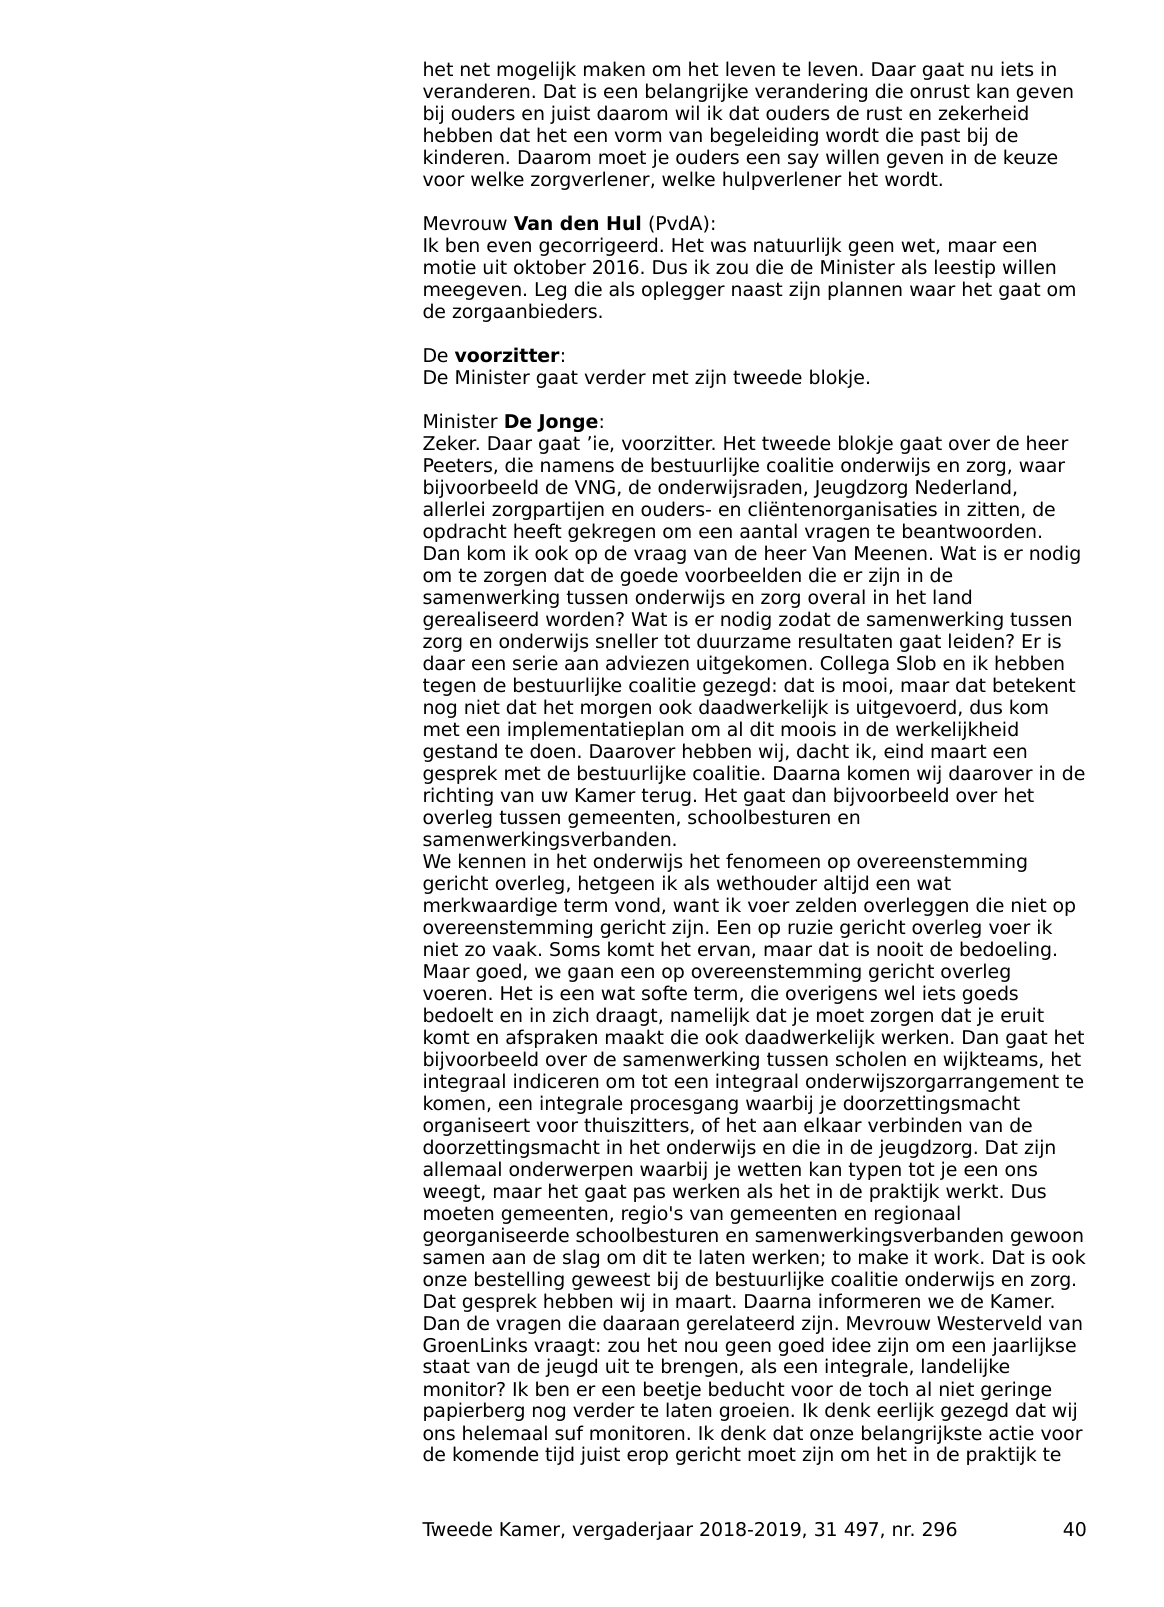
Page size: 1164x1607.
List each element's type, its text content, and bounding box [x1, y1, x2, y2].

text We kennen in het onderwijs het fenomeen op overeenstemming gericht overleg, hetgeen ik als wethouder altijd een wat merkwaardige term vond, want ik voer zelden overleggen die niet op overeenstemming gericht zijn. Een op ruzie gericht overleg voer ik niet zo vaak. Soms komt het ervan, maar dat is nooit de bedoeling. Maar goed, we gaan een op overeenstemming gericht overleg voeren. Het is een wat softe term, die overigens wel iets goeds bedoelt en in zich draagt, namelijk dat je moet zorgen dat je eruit komt en afspraken maakt die ook daadwerkelijk werken. Dan gaat het bijvoorbeeld over de samenwerking tussen scholen en wijkteams, het integraal indiceren om tot een integraal onderwijszorgarrangement te komen, een integrale procesgang waarbij je doorzettingsmacht organiseert voor thuiszitters, of het aan elkaar verbinden van de doorzettingsmacht in het onderwijs en die in de jeugdzorg. Dat zijn allemaal onderwerpen waarbij je wetten kan typen tot je een ons weegt, maar het gaat pas werken als het in de praktijk werkt. Dus moeten gemeenten, regio's van gemeenten en regionaal georganiseerde schoolbesturen en samenwerkingsverbanden gewoon samen aan de slag om dit te laten werken; to make it work. Dat is ook onze bestelling geweest bij de bestuurlijke coalitie onderwijs en zorg. Dat gesprek hebben wij in maart. Daarna informeren we de Kamer. [422, 851, 1087, 1312]
text het net mogelijk maken om het leven te leven. Daar gaat nu iets in veranderen. Dat is een belangrijke verandering die onrust kan geven bij ouders en juist daarom wil ik dat ouders de rust en zekerheid hebben dat het een vorm van begeleiding wordt die past bij de kinderen. Daarom moet je ouders een say willen geven in de keuze voor welke zorgverlener, welke hulpverlener het wordt. [422, 59, 1087, 191]
text Zeker. Daar gaat ’ie, voorzitter. Het tweede blokje gaat over de heer Peeters, die namens de bestuurlijke coalitie onderwijs en zorg, waar bijvoorbeeld de VNG, de onderwijsraden, Jeugdzorg Nederland, allerlei zorgpartijen en ouders- en cliëntenorganisaties in zitten, de opdracht heeft gekregen om een aantal vragen te beantwoorden. Dan kom ik ook op de vraag van de heer Van Meenen. Wat is er nodig om te zorgen dat de goede voorbeelden die er zijn in de samenwerking tussen onderwijs en zorg overal in het land gerealiseerd worden? Wat is er nodig zodat de samenwerking tussen zorg en onderwijs sneller tot duurzame resultaten gaat leiden? Er is daar een serie aan adviezen uitgekomen. Collega Slob en ik hebben tegen de bestuurlijke coalitie gezegd: dat is mooi, maar dat betekent nog niet dat het morgen ook daadwerkelijk is uitgevoerd, dus kom met een implementatieplan om al dit moois in de werkelijkheid gestand te doen. Daarover hebben wij, dacht ik, eind maart een gesprek met de bestuurlijke coalitie. Daarna komen wij daarover in de richting van uw Kamer terug. Het gaat dan bijvoorbeeld over het overleg tussen gemeenten, schoolbesturen en samenwerkingsverbanden. [422, 433, 1087, 851]
text Minister De Jonge: [422, 411, 1087, 433]
text Ik ben even gecorrigeerd. Het was natuurlijk geen wet, maar een motie uit oktober 2016. Dus ik zou die de Minister als leestip willen meegeven. Leg die als oplegger naast zijn plannen waar het gaat om de zorgaanbieders. [422, 235, 1087, 323]
text Mevrouw Van den Hul (PvdA): [422, 213, 1087, 235]
text Dan de vragen die daaraan gerelateerd zijn. Mevrouw Westerveld van GroenLinks vraagt: zou het nou geen goed idee zijn om een jaarlijkse staat van de jeugd uit te brengen, als een integrale, landelijke monitor? Ik ben er een beetje beducht voor de toch al niet geringe papierberg nog verder te laten groeien. Ik denk eerlijk gezegd dat wij ons helemaal suf monitoren. Ik denk dat onze belangrijkste actie voor de komende tijd juist erop gericht moet zijn om het in de praktijk te [422, 1312, 1087, 1466]
text De voorzitter: [422, 345, 1087, 367]
text De Minister gaat verder met zijn tweede blokje. [422, 367, 1087, 389]
